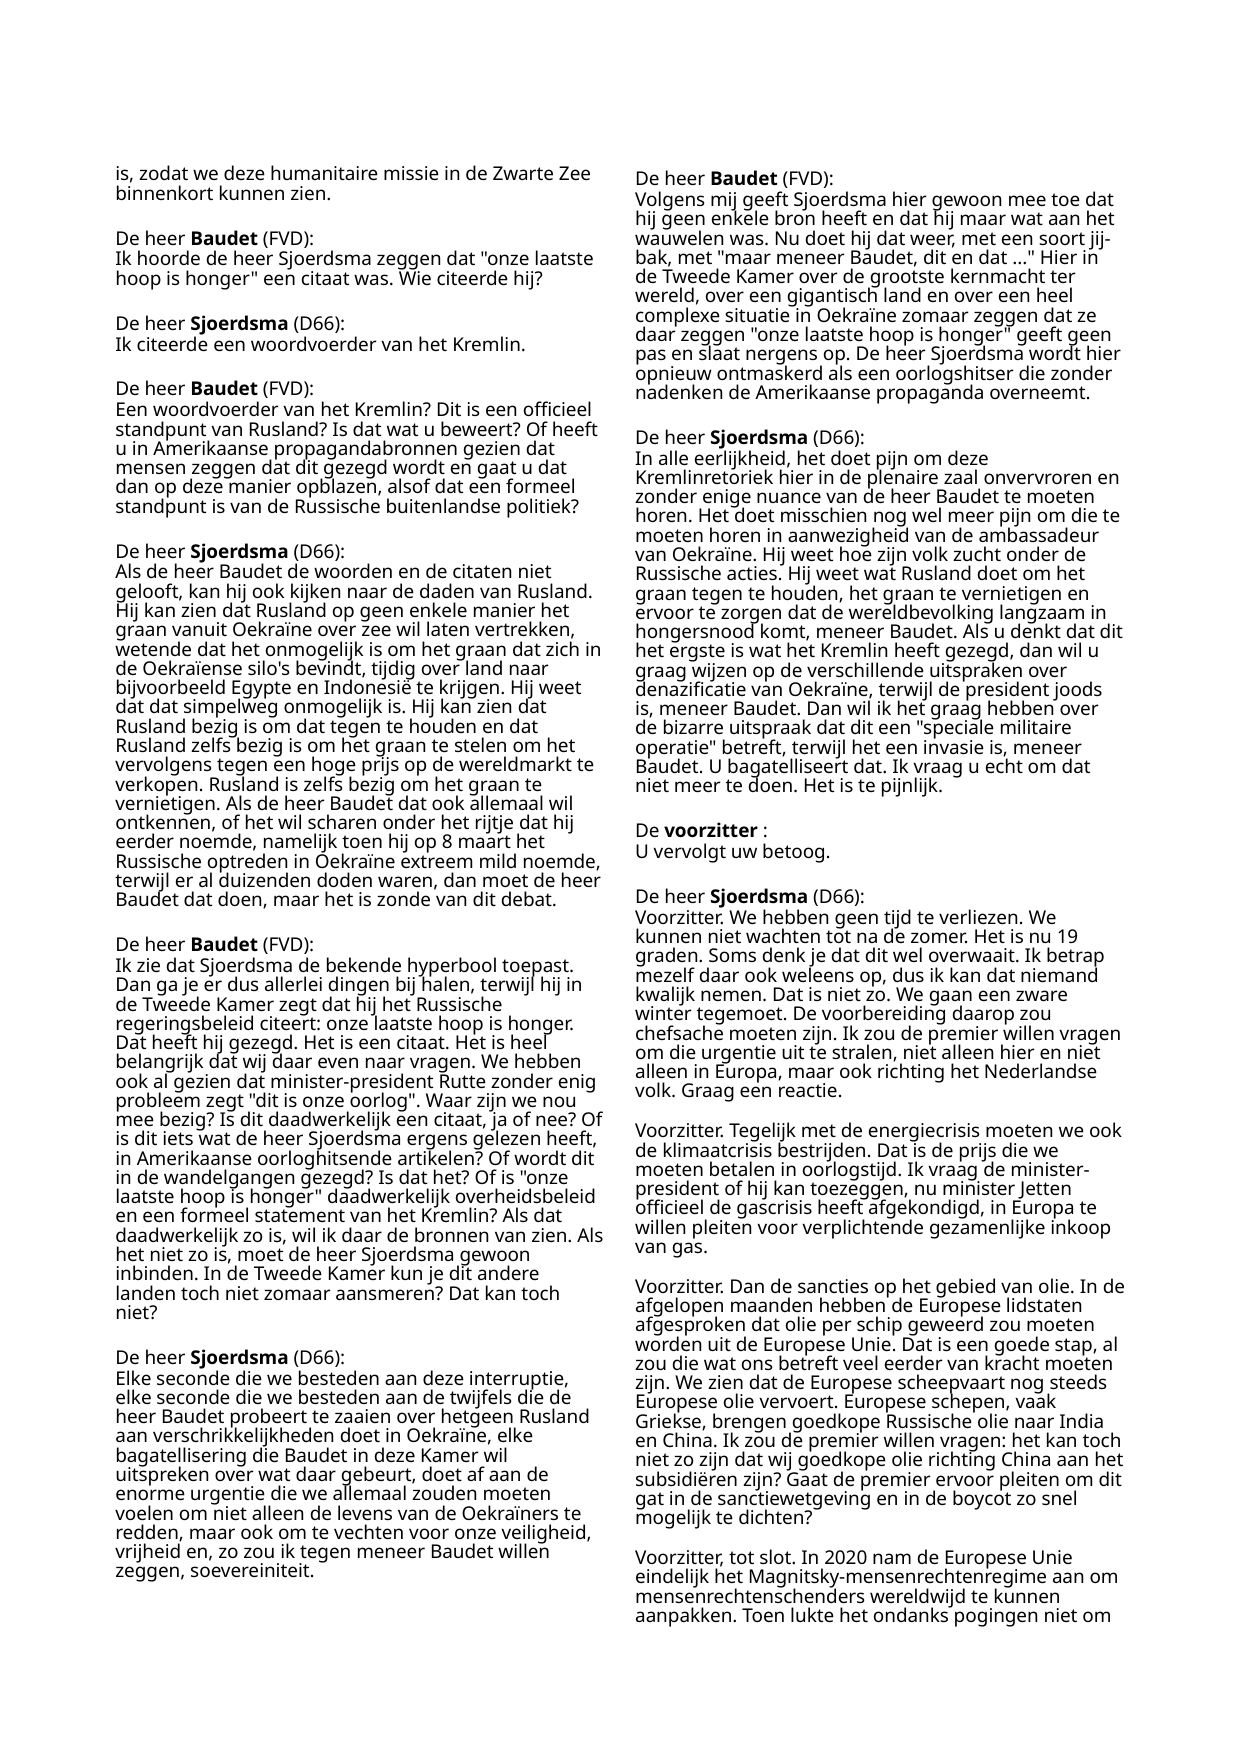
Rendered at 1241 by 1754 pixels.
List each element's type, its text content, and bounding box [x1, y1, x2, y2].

text De heer Sjoerdsma (D66): [635, 424, 1125, 449]
text De heer Sjoerdsma (D66): [115, 310, 605, 336]
text Elke seconde die we besteden aan deze interruptie, elke seconde die we besteden aan de twijfels die de heer Baudet probeert te zaaien over hetgeen Rusland aan verschrikkelijkheden doet in Oekraïne, elke bagatellisering die Baudet in deze Kamer wil uitspreken over wat daar gebeurt, doet af aan de enorme urgentie die we allemaal zouden moeten voelen om niet alleen de levens van de Oekraïners te redden, maar ook om te vechten voor onze veiligheid, vrijheid en, zo zou ik tegen meneer Baudet willen zeggen, soevereiniteit. [115, 1370, 605, 1582]
text Als de heer Baudet de woorden en de citaten niet gelooft, kan hij ook kijken naar de daden van Rusland. Hij kan zien dat Rusland op geen enkele manier het graan vanuit Oekraïne over zee wil laten vertrekken, wetende dat het onmogelijk is om het graan dat zich in de Oekraïense silo's bevindt, tijdig over land naar bijvoorbeeld Egypte en Indonesië te krijgen. Hij weet dat dat simpelweg onmogelijk is. Hij kan zien dat Rusland bezig is om dat tegen te houden en dat Rusland zelfs bezig is om het graan te stelen om het vervolgens tegen een hoge prijs op de wereldmarkt te verkopen. Rusland is zelfs bezig om het graan te vernietigen. Als de heer Baudet dat ook allemaal wil ontkennen, of het wil scharen onder het rijtje dat hij eerder noemde, namelijk toen hij op 8 maart het Russische optreden in Oekraïne extreem mild noemde, terwijl er al duizenden doden waren, dan moet de heer Baudet dat doen, maar het is zonde van dit debat. [115, 563, 605, 910]
text Volgens mij geeft Sjoerdsma hier gewoon mee toe dat hij geen enkele bron heeft en dat hij maar wat aan het wauwelen was. Nu doet hij dat weer, met een soort jij-bak, met "maar meneer Baudet, dit en dat ..." Hier in de Tweede Kamer over de grootste kernmacht ter wereld, over een gigantisch land en over een heel complexe situatie in Oekraïne zomaar zeggen dat ze daar zeggen "onze laatste hoop is honger" geeft geen pas en slaat nergens op. De heer Sjoerdsma wordt hier opnieuw ontmaskerd als een oorlogshitser die zonder nadenken de Amerikaanse propaganda overneemt. [635, 191, 1125, 403]
text is, zodat we deze humanitaire missie in de Zwarte Zee binnenkort kunnen zien. [115, 165, 605, 204]
text In alle eerlijkheid, het doet pijn om deze Kremlinretoriek hier in de plenaire zaal onvervroren en zonder enige nuance van de heer Baudet te moeten horen. Het doet misschien nog wel meer pijn om die te moeten horen in aanwezigheid van de ambassadeur van Oekraïne. Hij weet hoe zijn volk zucht onder de Russische acties. Hij weet wat Rusland doet om het graan tegen te houden, het graan te vernietigen en ervoor te zorgen dat de wereldbevolking langzaam in hongersnood komt, meneer Baudet. Als u denkt dat dit het ergste is wat het Kremlin heeft gezegd, dan wil u graag wijzen op de verschillende uitspraken over denazificatie van Oekraïne, terwijl de president joods is, meneer Baudet. Dan wil ik het graag hebben over de bizarre uitspraak dat dit een "speciale militaire operatie" betreft, terwijl het een invasie is, meneer Baudet. U bagatelliseert dat. Ik vraag u echt om dat niet meer te doen. Het is te pijnlijk. [635, 449, 1125, 796]
text De heer Baudet (FVD): [115, 225, 605, 250]
text De heer Baudet (FVD): [115, 376, 605, 401]
text De heer Sjoerdsma (D66): [115, 538, 605, 563]
text Ik zie dat Sjoerdsma de bekende hyperbool toepast. Dan ga je er dus allerlei dingen bij halen, terwijl hij in de Tweede Kamer zegt dat hij het Russische regeringsbeleid citeert: onze laatste hoop is honger. Dat heeft hij gezegd. Het is een citaat. Het is heel belangrijk dat wij daar even naar vragen. We hebben ook al gezien dat minister-president Rutte zonder enig probleem zegt "dit is onze oorlog". Waar zijn we nou mee bezig? Is dit daadwerkelijk een citaat, ja of nee? Of is dit iets wat de heer Sjoerdsma ergens gelezen heeft, in Amerikaanse oorloghitsende artikelen? Of wordt dit in de wandelgangen gezegd? Is dat het? Of is "onze laatste hoop is honger" daadwerkelijk overheidsbeleid en een formeel statement van het Kremlin? Als dat daadwerkelijk zo is, wil ik daar de bronnen van zien. Als het niet zo is, moet de heer Sjoerdsma gewoon inbinden. In de Tweede Kamer kun je dit andere landen toch niet zomaar aansmeren? Dat kan toch niet? [115, 957, 605, 1323]
text Een woordvoerder van het Kremlin? Dit is een officieel standpunt van Rusland? Is dat wat u beweert? Of heeft u in Amerikaanse propagandabronnen gezien dat mensen zeggen dat dit gezegd wordt en gaat u dat dan op deze manier opblazen, alsof dat een formeel standpunt is van de Russische buitenlandse politiek? [115, 401, 605, 517]
text De heer Sjoerdsma (D66): [115, 1344, 605, 1370]
text De heer Sjoerdsma (D66): [635, 883, 1125, 909]
text Ik citeerde een woordvoerder van het Kremlin. [115, 336, 605, 355]
text Ik hoorde de heer Sjoerdsma zeggen dat "onze laatste hoop is honger" een citaat was. Wie citeerde hij? [115, 250, 605, 289]
text U vervolgt uw betoog. [635, 843, 1125, 862]
text Voorzitter. We hebben geen tijd te verliezen. We kunnen niet wachten tot na de zomer. Het is nu 19 graden. Soms denk je dat dit wel overwaait. Ik betrap mezelf daar ook weleens op, dus ik kan dat niemand kwalijk nemen. Dat is niet zo. We gaan een zware winter tegemoet. De voorbereiding daarop zou chefsache moeten zijn. Ik zou de premier willen vragen om die urgentie uit te stralen, niet alleen hier en niet alleen in Europa, maar ook richting het Nederlandse volk. Graag een reactie. [635, 909, 1125, 1102]
text De voorzitter : [635, 817, 1125, 843]
text Voorzitter. Tegelijk met de energiecrisis moeten we ook de klimaatcrisis bestrijden. Dat is de prijs die we moeten betalen in oorlogstijd. Ik vraag de minister-president of hij kan toezeggen, nu minister Jetten officieel de gascrisis heeft afgekondigd, in Europa te willen pleiten voor verplichtende gezamenlijke inkoop van gas. [635, 1122, 1125, 1257]
text Voorzitter. Dan de sancties op het gebied van olie. In de afgelopen maanden hebben de Europese lidstaten afgesproken dat olie per schip geweerd zou moeten worden uit de Europese Unie. Dat is een goede stap, al zou die wat ons betreft veel eerder van kracht moeten zijn. We zien dat de Europese scheepvaart nog steeds Europese olie vervoert. Europese schepen, vaak Griekse, brengen goedkope Russische olie naar India en China. Ik zou de premier willen vragen: het kan toch niet zo zijn dat wij goedkope olie richting China aan het subsidiëren zijn? Gaat de premier ervoor pleiten om dit gat in de sanctiewetgeving en in de boycot zo snel mogelijk te dichten? [635, 1278, 1125, 1528]
text Voorzitter, tot slot. In 2020 nam de Europese Unie eindelijk het Magnitsky-mensenrechtenregime aan om mensenrechtenschenders wereldwijd te kunnen aanpakken. Toen lukte het ondanks pogingen niet om [635, 1549, 1125, 1626]
text De heer Baudet (FVD): [115, 931, 605, 957]
text De heer Baudet (FVD): [635, 165, 1125, 191]
